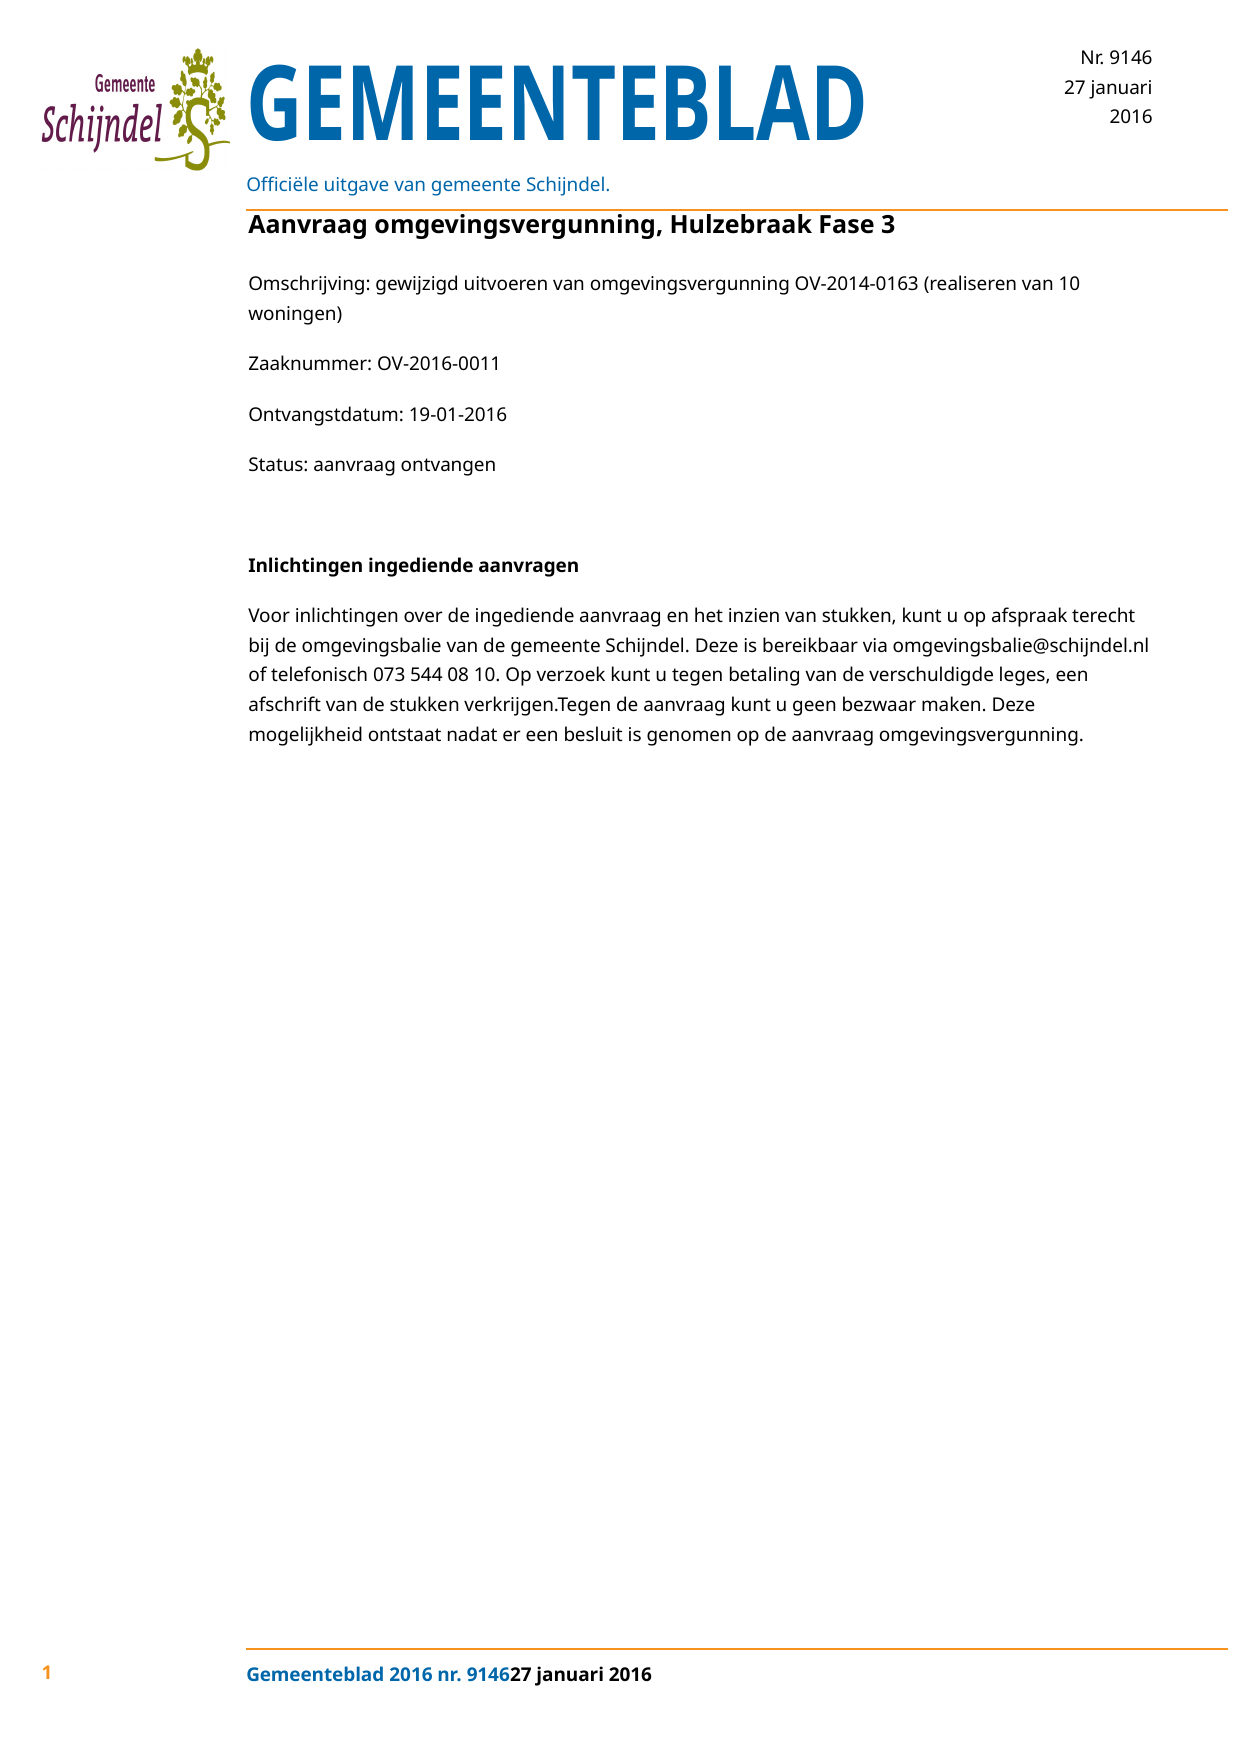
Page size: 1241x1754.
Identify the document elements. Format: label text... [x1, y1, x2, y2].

text Aanvraag omgevingsvergunning, Hulzebraak Fase 3 [248, 211, 1152, 241]
picture [41, 47, 231, 172]
text Voor inlichtingen over de ingediende aanvraag en het inzien van stukken, kunt u op afspraak terecht bij de omgevingsbalie van de gemeente Schijndel. Deze is bereikbaar via omgevingsbalie@schijndel.nl of telefonisch 073 544 08 10. Op verzoek kunt u tegen betaling van de verschuldigde leges, een afschrift van de stukken verkrijgen.Tegen de aanvraag kunt u geen bezwaar maken. Deze mogelijkheid ontstaat nadat er een besluit is genomen op de aanvraag omgevingsvergunning. [248, 602, 1152, 746]
text Omschrijving: gewijzigd uitvoeren van omgevingsvergunning OV-2014-0163 (realiseren van 10 woningen) [248, 270, 1152, 326]
text Zaaknummer: OV-2016-0011 [248, 350, 1152, 376]
text Ontvangstdatum: 19-01-2016 [248, 401, 1152, 426]
text Inlichtingen ingediende aanvragen [248, 552, 1152, 578]
text Status: aanvraag ontvangen [248, 451, 1152, 477]
